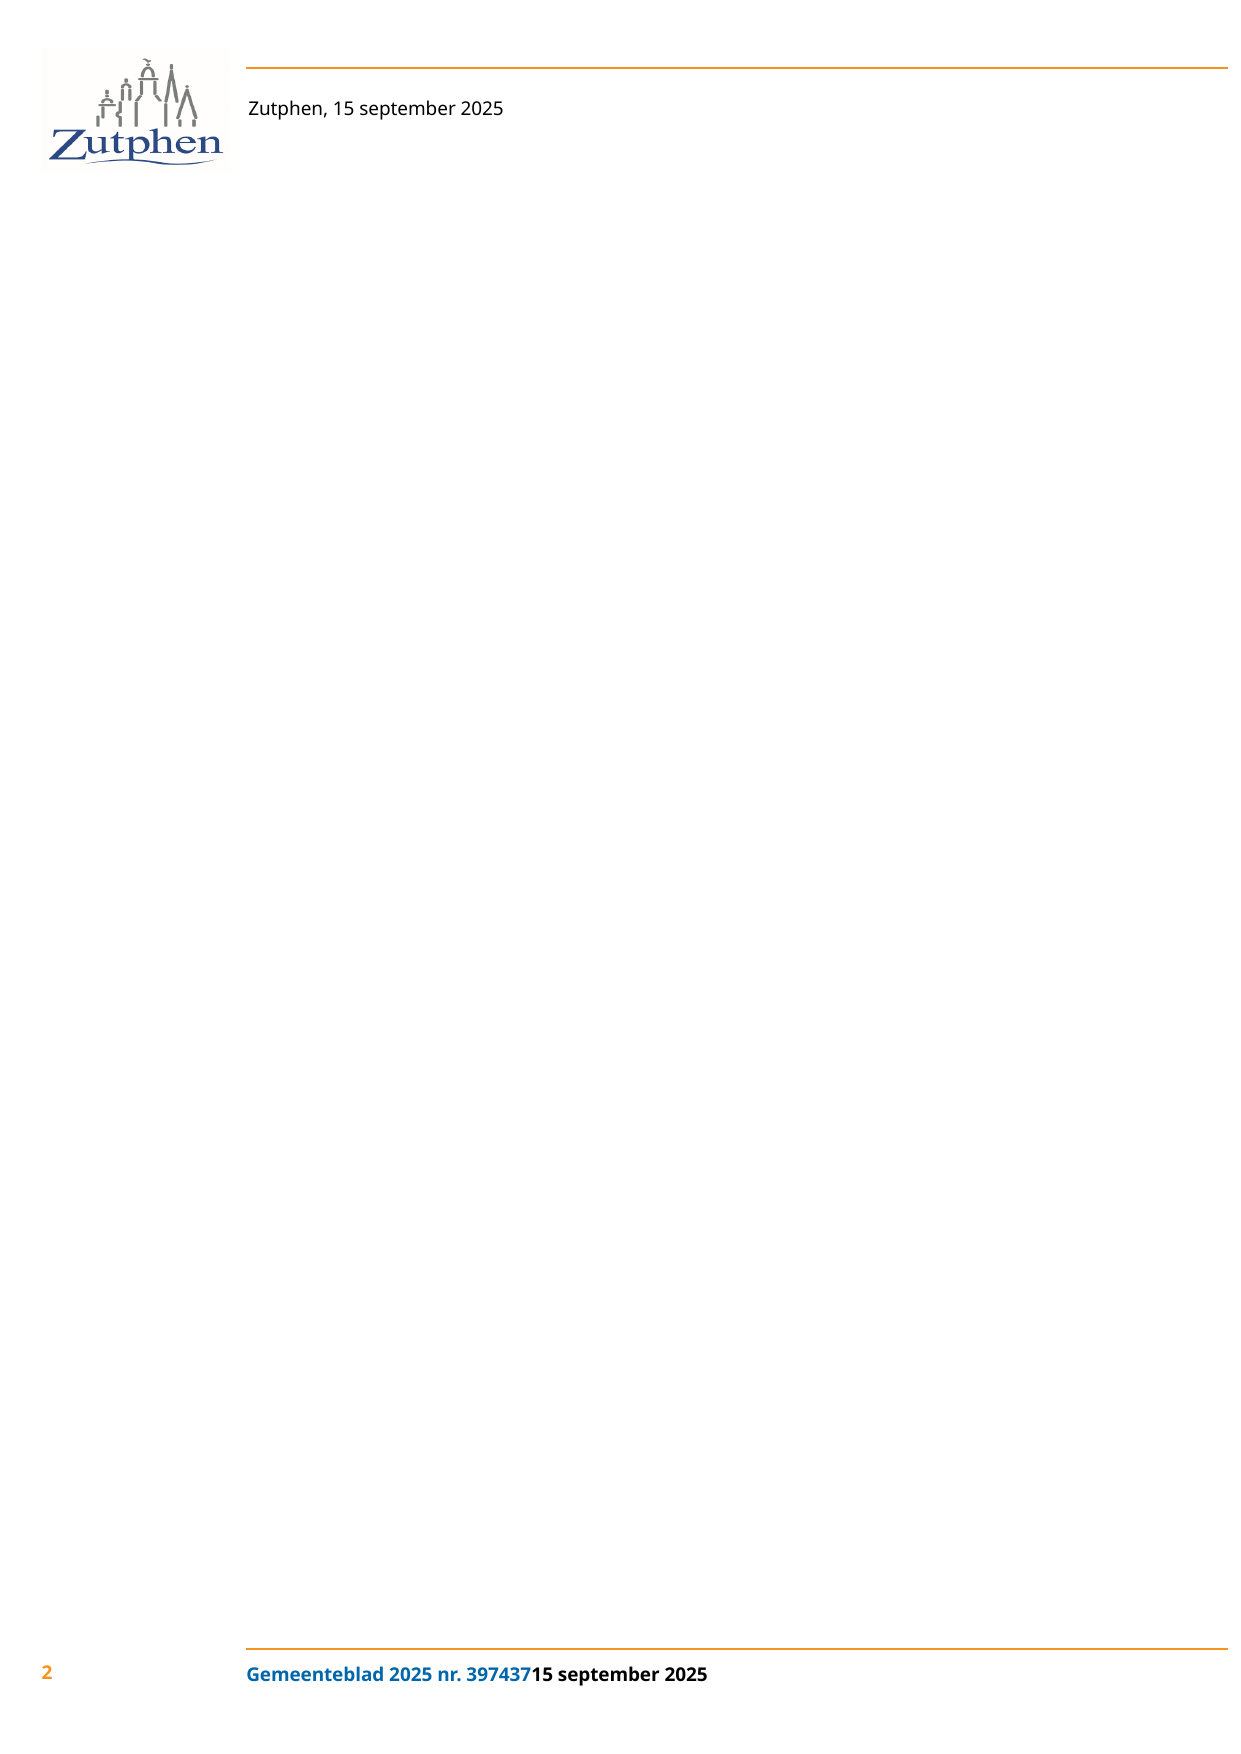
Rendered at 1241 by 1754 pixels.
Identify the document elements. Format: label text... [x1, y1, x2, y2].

picture [41, 47, 231, 172]
text Zutphen, 15 september 2025 [248, 95, 1152, 121]
